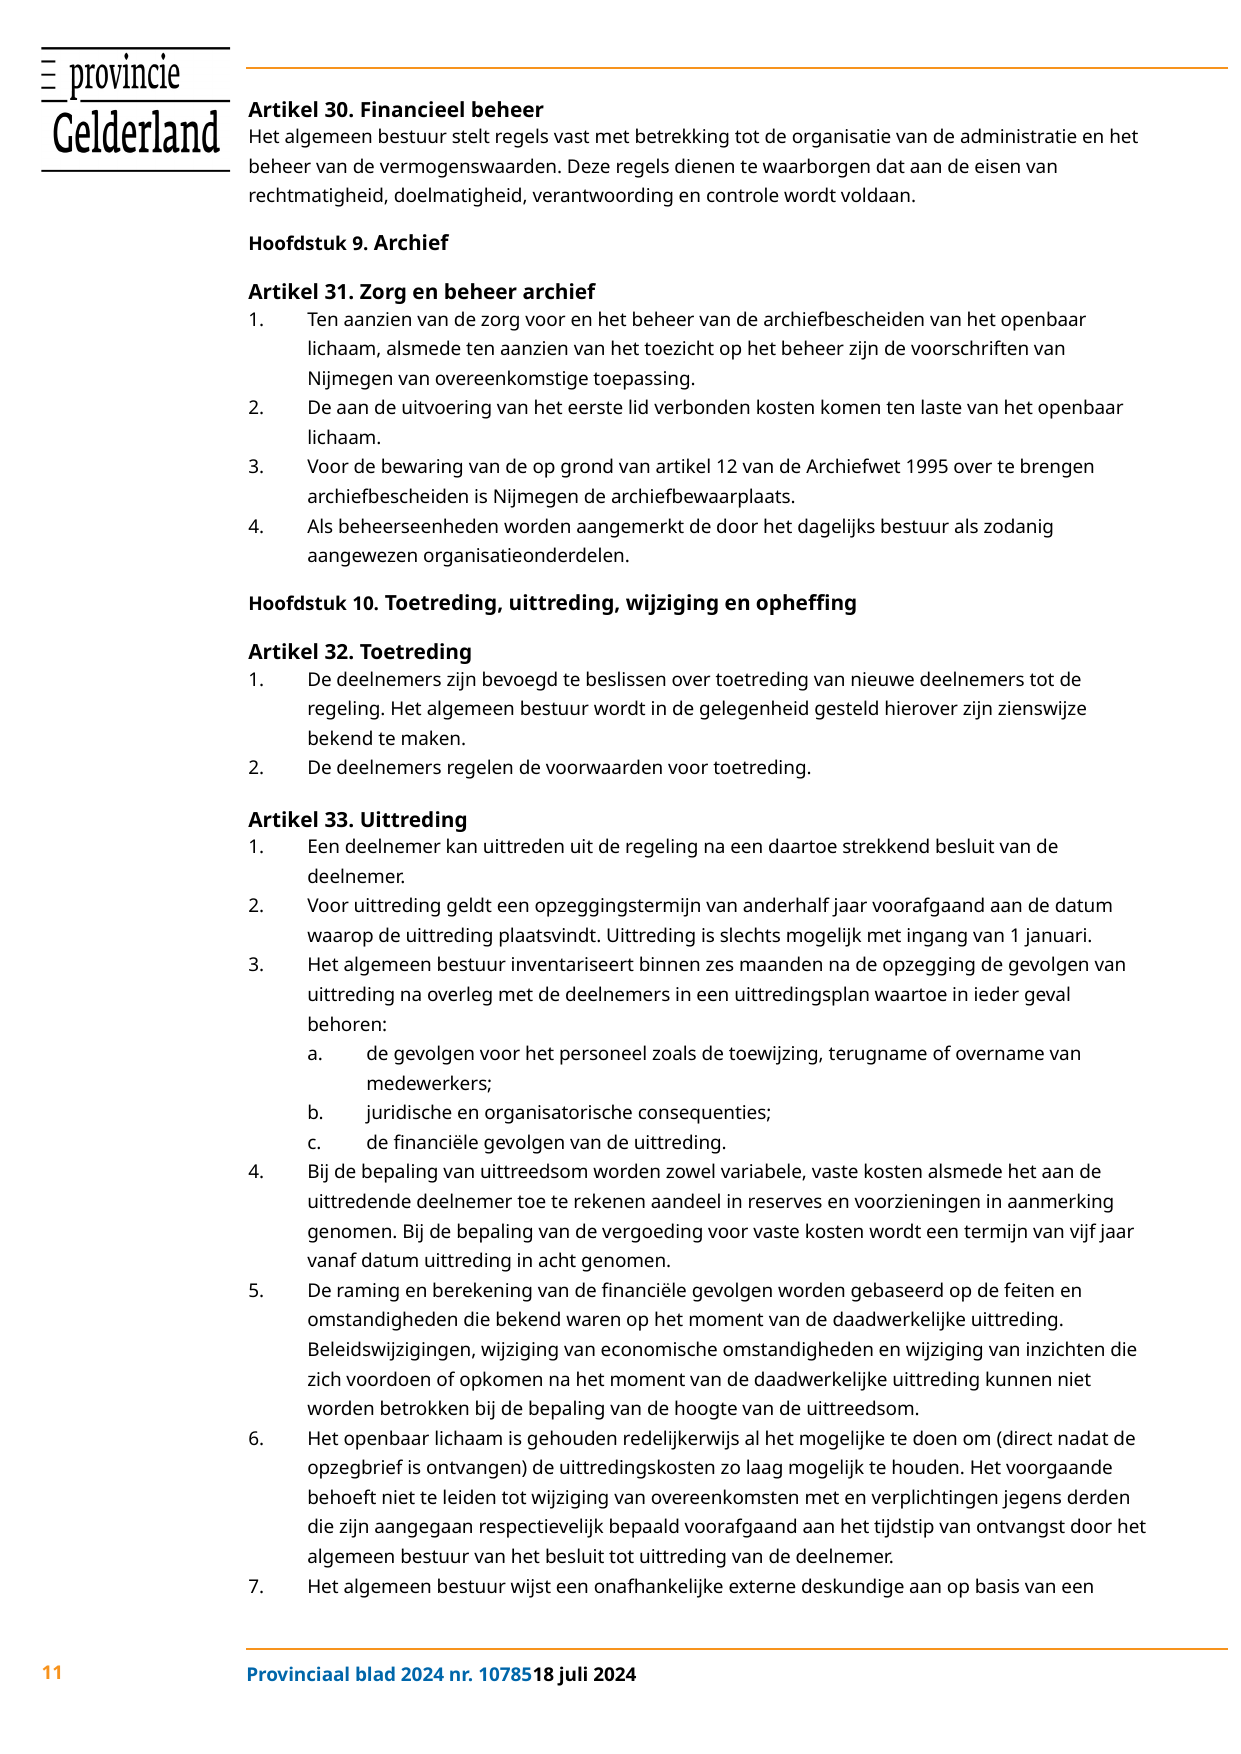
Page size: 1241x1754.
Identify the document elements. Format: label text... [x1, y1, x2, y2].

list Het openbaar lichaam is gehouden redelijkerwijs al het mogelijke te doen om (direct nadat de opzegbrief is ontvangen) de uittredingskosten zo laag mogelijk te houden. Het voorgaande behoeft niet te leiden tot wijziging van overeenkomsten met en verplichtingen jegens derden die zijn aangegaan respectievelijk bepaald voorafgaand aan het tijdstip van ontvangst door het algemeen bestuur van het besluit tot uittreding van de deelnemer. [248, 1425, 1152, 1569]
list Een deelnemer kan uittreden uit de regeling na een daartoe strekkend besluit van de deelnemer. [248, 833, 1152, 889]
list Ten aanzien van de zorg voor en het beheer van de archiefbescheiden van het openbaar lichaam, alsmede ten aanzien van het toezicht op het beheer zijn de voorschriften van Nijmegen van overeenkomstige toepassing. [248, 306, 1152, 391]
text Artikel 32. Toetreding [248, 637, 1152, 666]
list De deelnemers zijn bevoegd te beslissen over toetreding van nieuwe deelnemers tot de regeling. Het algemeen bestuur wordt in de gelegenheid gesteld hierover zijn zienswijze bekend te maken. [248, 666, 1152, 751]
list Bij de bepaling van uittreedsom worden zowel variabele, vaste kosten alsmede het aan de uittredende deelnemer toe te rekenen aandeel in reserves en voorzieningen in aanmerking genomen. Bij de bepaling van de vergoeding voor vaste kosten wordt een termijn van vijf jaar vanaf datum uittreding in acht genomen. [248, 1159, 1152, 1273]
text Hoofdstuk 9. Archief [248, 228, 1152, 256]
text Het algemeen bestuur stelt regels vast met betrekking tot de organisatie van de administratie en het beheer van de vermogenswaarden. Deze regels dienen te waarborgen dat aan de eisen van rechtmatigheid, doelmatigheid, verantwoording en controle wordt voldaan. [248, 123, 1152, 208]
text Artikel 33. Uittreding [248, 805, 1152, 833]
list de financiële gevolgen van de uittreding. [307, 1129, 1152, 1155]
list Als beheerseenheden worden aangemerkt de door het dagelijks bestuur als zodanig aangewezen organisatieonderdelen. [248, 513, 1152, 568]
list Voor uittreding geldt een opzeggingstermijn van anderhalf jaar voorafgaand aan de datum waarop de uittreding plaatsvindt. Uittreding is slechts mogelijk met ingang van 1 januari. [248, 892, 1152, 948]
text Artikel 31. Zorg en beheer archief [248, 277, 1152, 306]
text Artikel 30. Financieel beheer [248, 95, 1152, 123]
list de gevolgen voor het personeel zoals de toewijzing, terugname of overname van medewerkers; [307, 1040, 1152, 1096]
list De aan de uitvoering van het eerste lid verbonden kosten komen ten laste van het openbaar lichaam. [248, 394, 1152, 450]
picture [41, 47, 231, 172]
list Het algemeen bestuur inventariseert binnen zes maanden na de opzegging de gevolgen van uittreding na overleg met de deelnemers in een uittredingsplan waartoe in ieder geval behoren: [248, 952, 1152, 1037]
list Voor de bewaring van de op grond van artikel 12 van de Archiefwet 1995 over te brengen archiefbescheiden is Nijmegen de archiefbewaarplaats. [248, 454, 1152, 509]
list Het algemeen bestuur wijst een onafhankelijke externe deskundige aan op basis van een [248, 1573, 1152, 1599]
list juridische en organisatorische consequenties; [307, 1099, 1152, 1125]
list De deelnemers regelen de voorwaarden voor toetreding. [248, 754, 1152, 780]
list De raming en berekening van de financiële gevolgen worden gebaseerd op de feiten en omstandigheden die bekend waren op het moment van de daadwerkelijke uittreding. Beleidswijzigingen, wijziging van economische omstandigheden en wijziging van inzichten die zich voordoen of opkomen na het moment van de daadwerkelijke uittreding kunnen niet worden betrokken bij de bepaling van de hoogte van de uittreedsom. [248, 1277, 1152, 1421]
text Hoofdstuk 10. Toetreding, uittreding, wijziging en opheffing [248, 588, 1152, 616]
